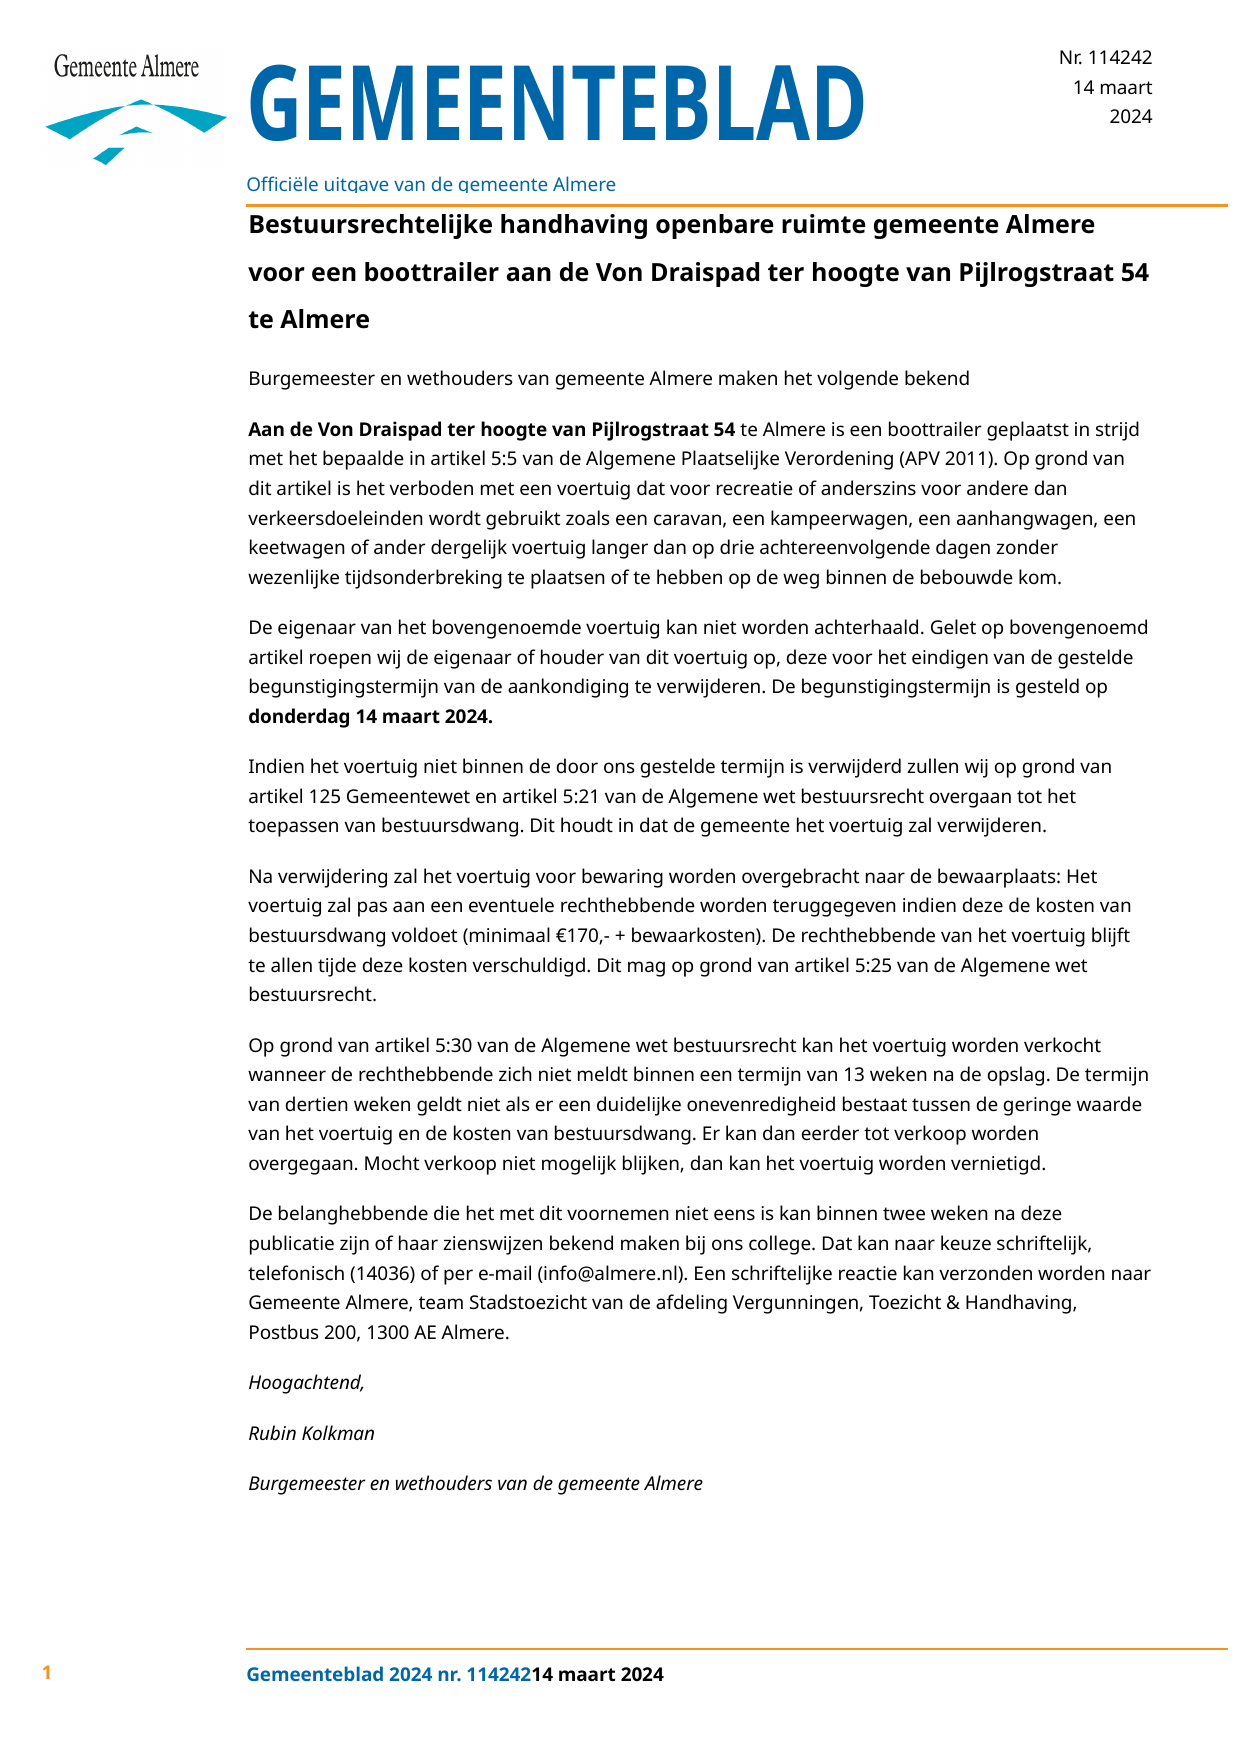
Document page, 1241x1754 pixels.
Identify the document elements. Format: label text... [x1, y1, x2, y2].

text Op grond van artikel 5:30 van de Algemene wet bestuursrecht kan het voertuig worden verkocht wanneer de rechthebbende zich niet meldt binnen een termijn van 13 weken na de opslag. De termijn van dertien weken geldt niet als er een duidelijke onevenredigheid bestaat tussen de geringe waarde van het voertuig en de kosten van bestuursdwang. Er kan dan eerder tot verkoop worden overgegaan. Mocht verkoop niet mogelijk blijken, dan kan het voertuig worden vernietigd. [248, 1032, 1152, 1176]
text Rubin Kolkman [248, 1420, 1152, 1445]
text Indien het voertuig niet binnen de door ons gestelde termijn is verwijderd zullen wij op grond van artikel 125 Gemeentewet en artikel 5:21 van de Algemene wet bestuursrecht overgaan tot het toepassen van bestuursdwang. Dit houdt in dat de gemeente het voertuig zal verwijderen. [248, 753, 1152, 838]
text Burgemeester en wethouders van gemeente Almere maken het volgende bekend [248, 366, 1152, 391]
text Bestuursrechtelijke handhaving openbare ruimte gemeente Almere voor een boottrailer aan de Von Draispad ter hoogte van Pijlrogstraat 54 te Almere [248, 207, 1152, 336]
text De belanghebbende die het met dit voornemen niet eens is kan binnen twee weken na deze publicatie zijn of haar zienswijzen bekend maken bij ons college. Dat kan naar keuze schriftelijk, telefonisch (14036) of per e-mail (info@almere.nl). Een schriftelijke reactie kan verzonden worden naar Gemeente Almere, team Stadstoezicht van de afdeling Vergunningen, Toezicht & Handhaving, Postbus 200, 1300 AE Almere. [248, 1201, 1152, 1344]
picture [41, 47, 231, 172]
text Hoogachtend, [248, 1369, 1152, 1395]
text Burgemeester en wethouders van de gemeente Almere [248, 1470, 1152, 1496]
text De eigenaar van het bovengenoemde voertuig kan niet worden achterhaald. Gelet op bovengenoemd artikel roepen wij de eigenaar of houder van dit voertuig op, deze voor het eindigen van de gestelde begunstigingstermijn van de aankondiging te verwijderen. De begunstigingstermijn is gesteld op donderdag 14 maart 2024. [248, 614, 1152, 729]
text Na verwijdering zal het voertuig voor bewaring worden overgebracht naar de bewaarplaats: Het voertuig zal pas aan een eventuele rechthebbende worden teruggegeven indien deze de kosten van bestuursdwang voldoet (minimaal €170,- + bewaarkosten). De rechthebbende van het voertuig blijft te allen tijde deze kosten verschuldigd. Dit mag op grond van artikel 5:25 van de Algemene wet bestuursrecht. [248, 863, 1152, 1007]
text Aan de Von Draispad ter hoogte van Pijlrogstraat 54 te Almere is een boottrailer geplaatst in strijd met het bepaalde in artikel 5:5 van de Algemene Plaatselijke Verordening (APV 2011). Op grond van dit artikel is het verboden met een voertuig dat voor recreatie of anderszins voor andere dan verkeersdoeleinden wordt gebruikt zoals een caravan, een kampeerwagen, een aanhangwagen, een keetwagen of ander dergelijk voertuig langer dan op drie achtereenvolgende dagen zonder wezenlijke tijdsonderbreking te plaatsen of te hebben op de weg binnen de bebouwde kom. [248, 416, 1152, 589]
